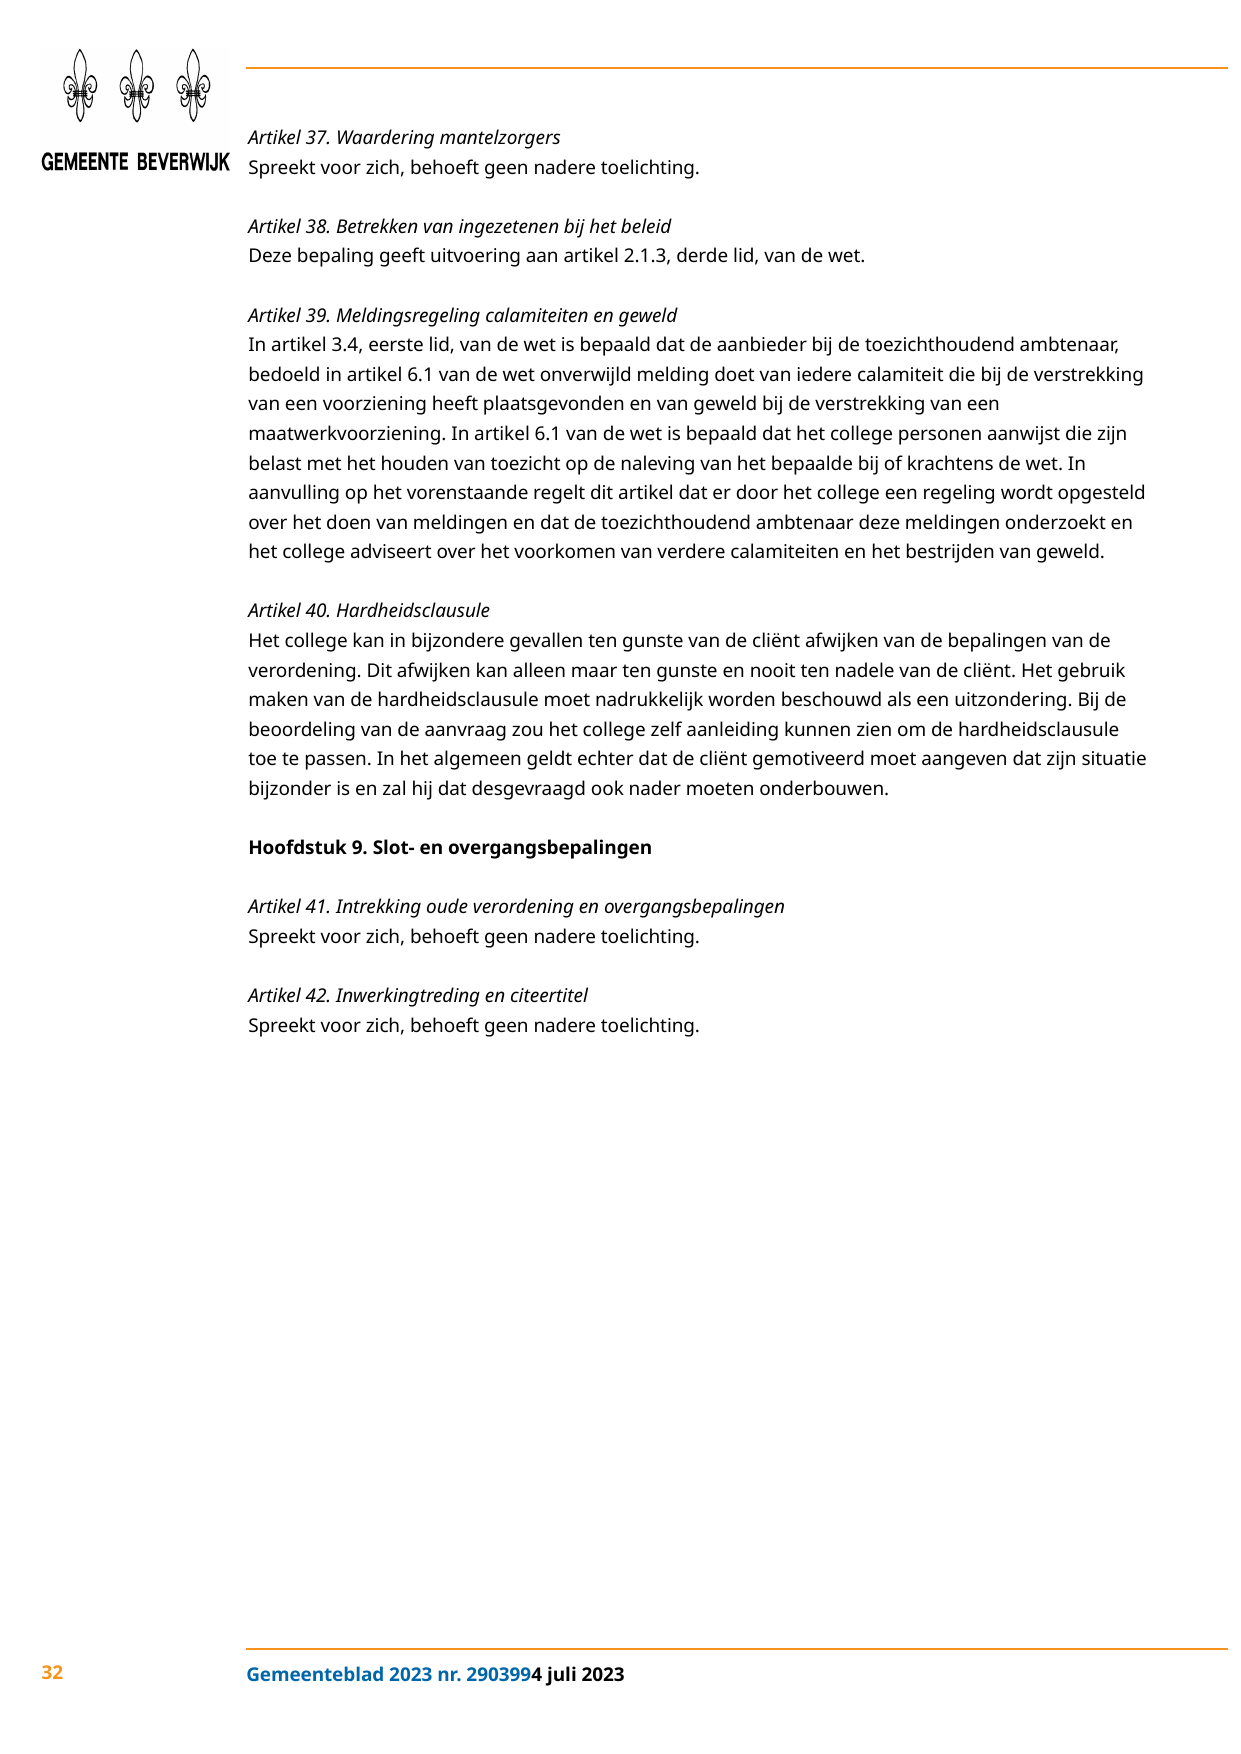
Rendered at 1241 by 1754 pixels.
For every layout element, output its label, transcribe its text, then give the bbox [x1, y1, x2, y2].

text Hoofdstuk 9. Slot- en overgangsbepalingen [248, 834, 1152, 860]
text Artikel 42. Inwerkingtreding en citeertitel [248, 982, 1152, 1008]
text Spreekt voor zich, behoeft geen nadere toelichting. [248, 1012, 1152, 1038]
text Het college kan in bijzondere gevallen ten gunste van de cliënt afwijken van de bepalingen van de verordening. Dit afwijken kan alleen maar ten gunste en nooit ten nadele van de cliënt. Het gebruik maken van de hardheidsclausule moet nadrukkelijk worden beschouwd als een uitzondering. Bij de beoordeling van de aanvraag zou het college zelf aanleiding kunnen zien om de hardheidsclausule toe te passen. In het algemeen geldt echter dat de cliënt gemotiveerd moet aangeven dat zijn situatie bijzonder is en zal hij dat desgevraagd ook nader moeten onderbouwen. [248, 627, 1152, 801]
text Artikel 38. Betrekken van ingezetenen bij het beleid [248, 213, 1152, 239]
picture [41, 47, 231, 172]
text Spreekt voor zich, behoeft geen nadere toelichting. [248, 154, 1152, 180]
text Artikel 37. Waardering mantelzorgers [248, 124, 1152, 150]
text Deze bepaling geeft uitvoering aan artikel 2.1.3, derde lid, van de wet. [248, 243, 1152, 268]
text In artikel 3.4, eerste lid, van de wet is bepaald dat de aanbieder bij de toezichthoudend ambtenaar, bedoeld in artikel 6.1 van de wet onverwijld melding doet van iedere calamiteit die bij de verstrekking van een voorziening heeft plaatsgevonden en van geweld bij de verstrekking van een maatwerkvoorziening. In artikel 6.1 van de wet is bepaald dat het college personen aanwijst die zijn belast met het houden van toezicht op de naleving van het bepaalde bij of krachtens de wet. In aanvulling op het vorenstaande regelt dit artikel dat er door het college een regeling wordt opgesteld over het doen van meldingen en dat de toezichthoudend ambtenaar deze meldingen onderzoekt en het college adviseert over het voorkomen van verdere calamiteiten en het bestrijden van geweld. [248, 331, 1152, 564]
text Artikel 40. Hardheidsclausule [248, 598, 1152, 623]
text Artikel 39. Meldingsregeling calamiteiten en geweld [248, 302, 1152, 328]
text Artikel 41. Intrekking oude verordening en overgangsbepalingen [248, 893, 1152, 919]
text Spreekt voor zich, behoeft geen nadere toelichting. [248, 923, 1152, 949]
